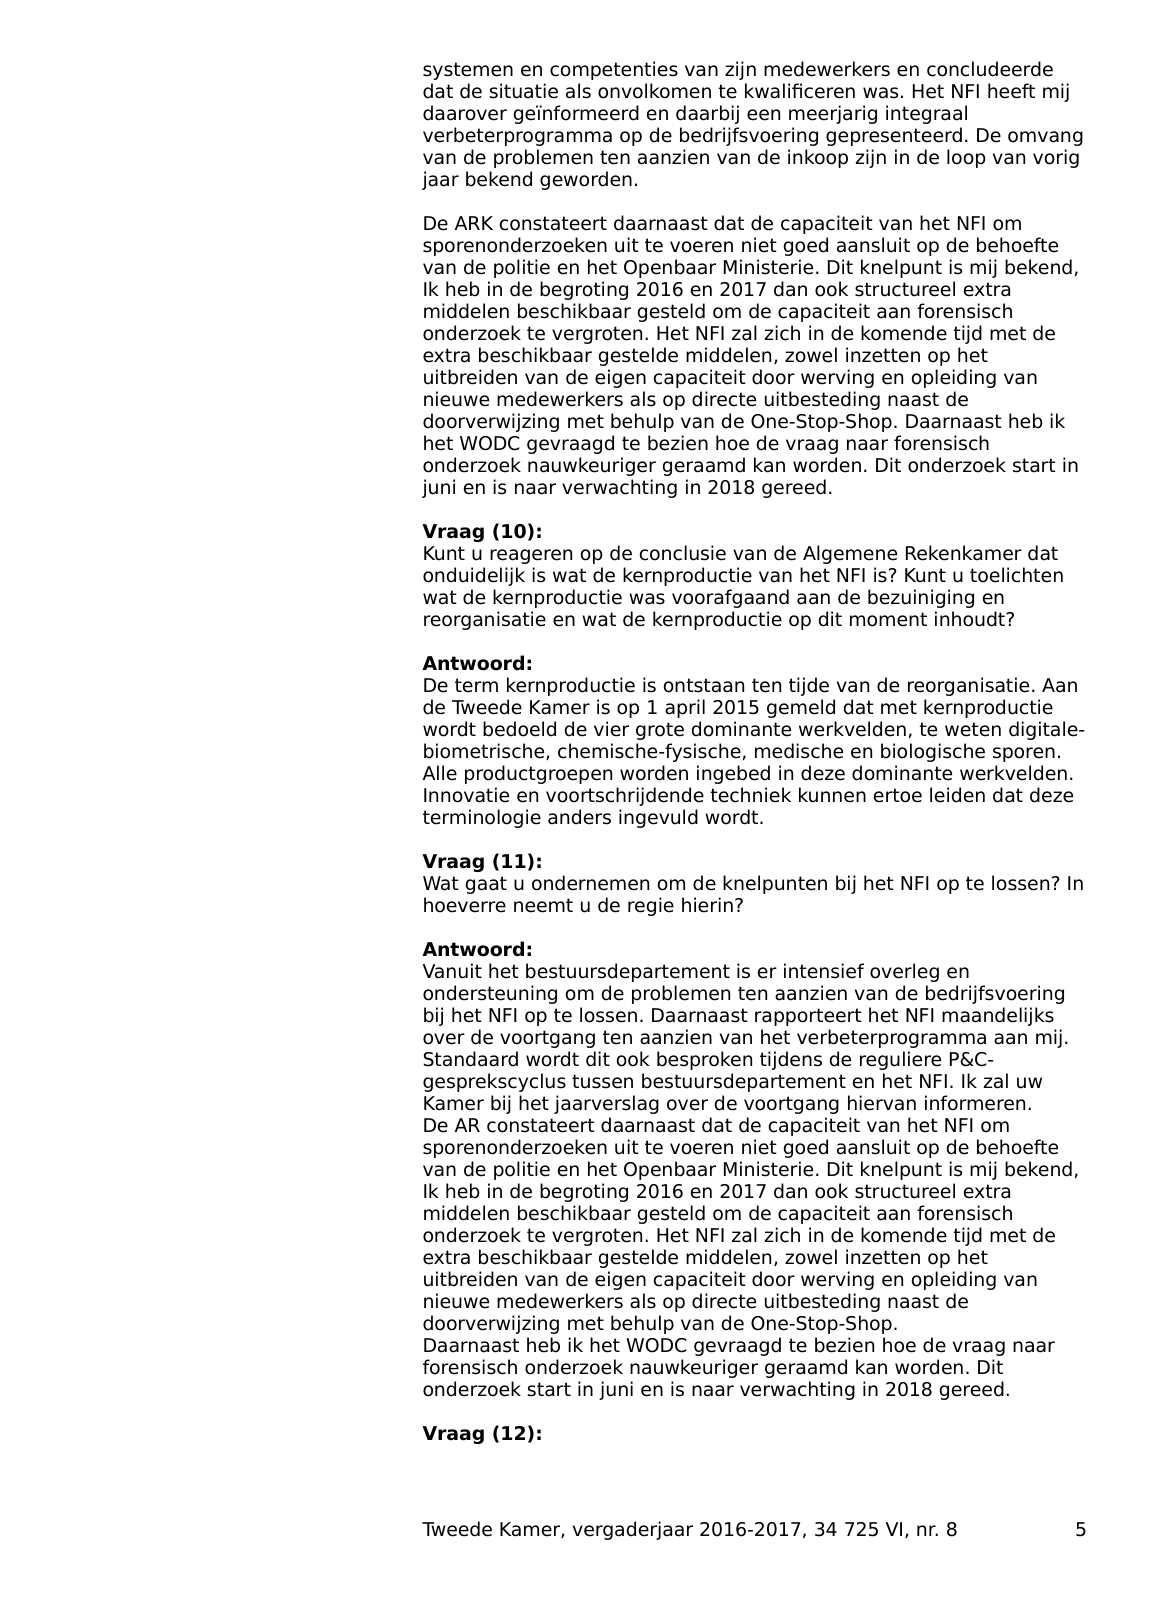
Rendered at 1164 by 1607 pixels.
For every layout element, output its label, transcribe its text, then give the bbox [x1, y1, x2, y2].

text systemen en competenties van zijn medewerkers en concludeerde dat de situatie als onvolkomen te kwalificeren was. Het NFI heeft mij daarover geïnformeerd en daarbij een meerjarig integraal verbeterprogramma op de bedrijfsvoering gepresenteerd. De omvang van de problemen ten aanzien van de inkoop zijn in de loop van vorig jaar bekend geworden. [422, 59, 1087, 191]
text De term kernproductie is ontstaan ten tijde van de reorganisatie. Aan de Tweede Kamer is op 1 april 2015 gemeld dat met kernproductie wordt bedoeld de vier grote dominante werkvelden, te weten digitale-biometrische, chemische-fysische, medische en biologische sporen. Alle productgroepen worden ingebed in deze dominante werkvelden. Innovatie en voortschrijdende techniek kunnen ertoe leiden dat deze terminologie anders ingevuld wordt. [422, 675, 1087, 829]
text Vraag (10): [422, 521, 1087, 543]
text Wat gaat u ondernemen om de knelpunten bij het NFI op te lossen? In hoeverre neemt u de regie hierin? [422, 873, 1087, 917]
text Antwoord: [422, 939, 1087, 961]
text Kunt u reageren op de conclusie van de Algemene Rekenkamer dat onduidelijk is wat de kernproductie van het NFI is? Kunt u toelichten wat de kernproductie was voorafgaand aan de bezuiniging en reorganisatie en wat de kernproductie op dit moment inhoudt? [422, 543, 1087, 631]
text Antwoord: [422, 653, 1087, 675]
text De AR constateert daarnaast dat de capaciteit van het NFI om sporenonderzoeken uit te voeren niet goed aansluit op de behoefte van de politie en het Openbaar Ministerie. Dit knelpunt is mij bekend, Ik heb in de begroting 2016 en 2017 dan ook structureel extra middelen beschikbaar gesteld om de capaciteit aan forensisch onderzoek te vergroten. Het NFI zal zich in de komende tijd met de extra beschikbaar gestelde middelen, zowel inzetten op het uitbreiden van de eigen capaciteit door werving en opleiding van nieuwe medewerkers als op directe uitbesteding naast de doorverwijzing met behulp van de One-Stop-Shop. [422, 1115, 1087, 1335]
text Vraag (12): [422, 1423, 1087, 1445]
text Daarnaast heb ik het WODC gevraagd te bezien hoe de vraag naar forensisch onderzoek nauwkeuriger geraamd kan worden. Dit onderzoek start in juni en is naar verwachting in 2018 gereed. [422, 1335, 1087, 1401]
text Vanuit het bestuursdepartement is er intensief overleg en ondersteuning om de problemen ten aanzien van de bedrijfsvoering bij het NFI op te lossen. Daarnaast rapporteert het NFI maandelijks over de voortgang ten aanzien van het verbeterprogramma aan mij. Standaard wordt dit ook besproken tijdens de reguliere P&C-gesprekscyclus tussen bestuursdepartement en het NFI. Ik zal uw Kamer bij het jaarverslag over de voortgang hiervan informeren. [422, 961, 1087, 1115]
text Vraag (11): [422, 851, 1087, 873]
text De ARK constateert daarnaast dat de capaciteit van het NFI om sporenonderzoeken uit te voeren niet goed aansluit op de behoefte van de politie en het Openbaar Ministerie. Dit knelpunt is mij bekend, Ik heb in de begroting 2016 en 2017 dan ook structureel extra middelen beschikbaar gesteld om de capaciteit aan forensisch onderzoek te vergroten. Het NFI zal zich in de komende tijd met de extra beschikbaar gestelde middelen, zowel inzetten op het uitbreiden van de eigen capaciteit door werving en opleiding van nieuwe medewerkers als op directe uitbesteding naast de doorverwijzing met behulp van de One-Stop-Shop. Daarnaast heb ik het WODC gevraagd te bezien hoe de vraag naar forensisch onderzoek nauwkeuriger geraamd kan worden. Dit onderzoek start in juni en is naar verwachting in 2018 gereed. [422, 213, 1087, 499]
